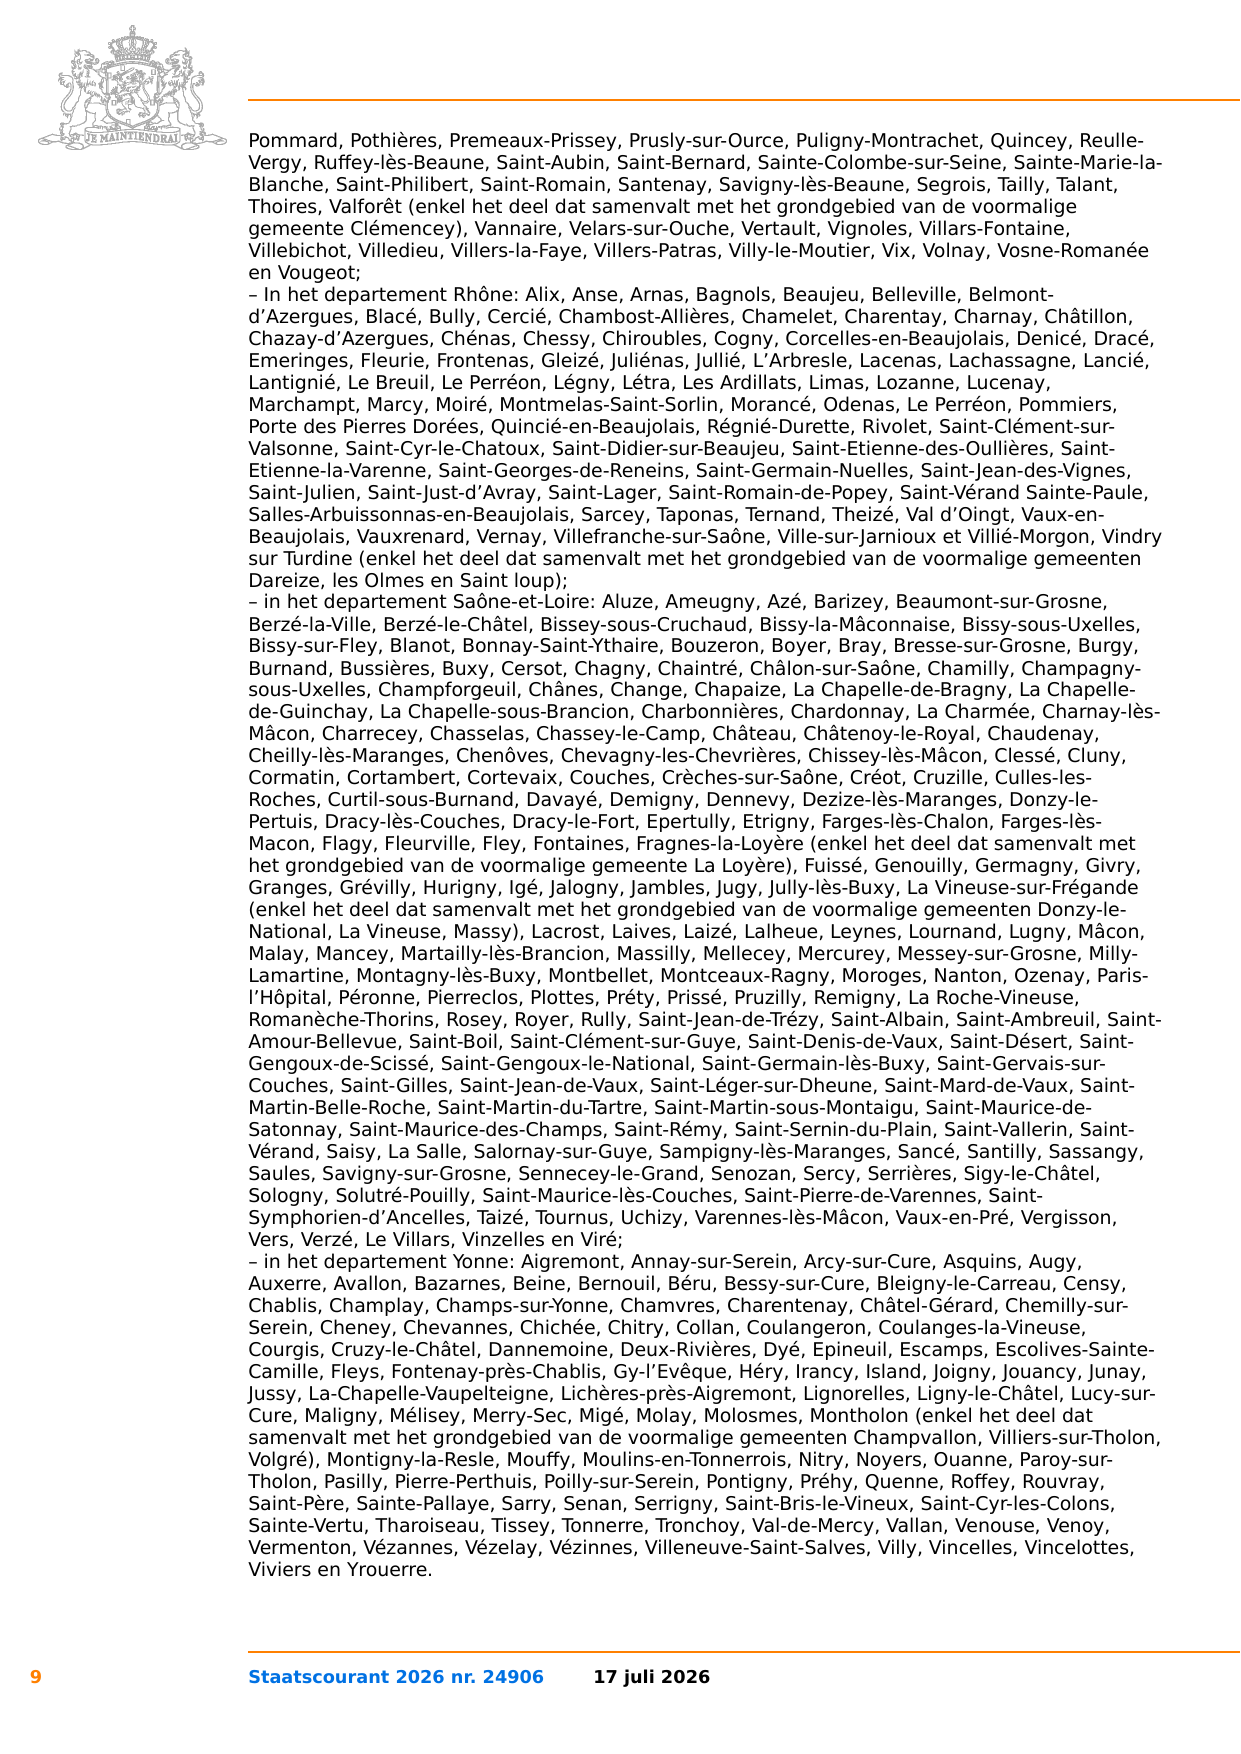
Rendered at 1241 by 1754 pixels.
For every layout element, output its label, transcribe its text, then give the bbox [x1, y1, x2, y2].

picture [38, 25, 227, 150]
text Pommard, Pothières, Premeaux-Prissey, Prusly-sur-Ource, Puligny-Montrachet, Quincey, Reulle-Vergy, Ruffey-lès-Beaune, Saint-Aubin, Saint-Bernard, Sainte-Colombe-sur-Seine, Sainte-Marie-la-Blanche, Saint-Philibert, Saint-Romain, Santenay, Savigny-lès-Beaune, Segrois, Tailly, Talant, Thoires, Valforêt (enkel het deel dat samenvalt met het grondgebied van de voormalige gemeente Clémencey), Vannaire, Velars-sur-Ouche, Vertault, Vignoles, Villars-Fontaine, Villebichot, Villedieu, Villers-la-Faye, Villers-Patras, Villy-le-Moutier, Vix, Volnay, Vosne-Romanée en Vougeot; [248, 130, 1163, 284]
text – in het departement Yonne: Aigremont, Annay-sur-Serein, Arcy-sur-Cure, Asquins, Augy, Auxerre, Avallon, Bazarnes, Beine, Bernouil, Béru, Bessy-sur-Cure, Bleigny-le-Carreau, Censy, Chablis, Champlay, Champs-sur-Yonne, Chamvres, Charentenay, Châtel-Gérard, Chemilly-sur-Serein, Cheney, Chevannes, Chichée, Chitry, Collan, Coulangeron, Coulanges-la-Vineuse, Courgis, Cruzy-le-Châtel, Dannemoine, Deux-Rivières, Dyé, Epineuil, Escamps, Escolives-Sainte-Camille, Fleys, Fontenay-près-Chablis, Gy-l’Evêque, Héry, Irancy, Island, Joigny, Jouancy, Junay, Jussy, La-Chapelle-Vaupelteigne, Lichères-près-Aigremont, Lignorelles, Ligny-le-Châtel, Lucy-sur-Cure, Maligny, Mélisey, Merry-Sec, Migé, Molay, Molosmes, Montholon (enkel het deel dat samenvalt met het grondgebied van de voormalige gemeenten Champvallon, Villiers-sur-Tholon, Volgré), Montigny-la-Resle, Mouffy, Moulins-en-Tonnerrois, Nitry, Noyers, Ouanne, Paroy-sur-Tholon, Pasilly, Pierre-Perthuis, Poilly-sur-Serein, Pontigny, Préhy, Quenne, Roffey, Rouvray, Saint-Père, Sainte-Pallaye, Sarry, Senan, Serrigny, Saint-Bris-le-Vineux, Saint-Cyr-les-Colons, Sainte-Vertu, Tharoiseau, Tissey, Tonnerre, Tronchoy, Val-de-Mercy, Vallan, Venouse, Venoy, Vermenton, Vézannes, Vézelay, Vézinnes, Villeneuve-Saint-Salves, Villy, Vincelles, Vincelottes, Viviers en Yrouerre. [248, 1251, 1163, 1581]
text – In het departement Rhône: Alix, Anse, Arnas, Bagnols, Beaujeu, Belleville, Belmont-d’Azergues, Blacé, Bully, Cercié, Chambost-Allières, Chamelet, Charentay, Charnay, Châtillon, Chazay-d’Azergues, Chénas, Chessy, Chiroubles, Cogny, Corcelles-en-Beaujolais, Denicé, Dracé, Emeringes, Fleurie, Frontenas, Gleizé, Juliénas, Jullié, L’Arbresle, Lacenas, Lachassagne, Lancié, Lantignié, Le Breuil, Le Perréon, Légny, Létra, Les Ardillats, Limas, Lozanne, Lucenay, Marchampt, Marcy, Moiré, Montmelas-Saint-Sorlin, Morancé, Odenas, Le Perréon, Pommiers, Porte des Pierres Dorées, Quincié-en-Beaujolais, Régnié-Durette, Rivolet, Saint-Clément-sur-Valsonne, Saint-Cyr-le-Chatoux, Saint-Didier-sur-Beaujeu, Saint-Etienne-des-Oullières, Saint-Etienne-la-Varenne, Saint-Georges-de-Reneins, Saint-Germain-Nuelles, Saint-Jean-des-Vignes, Saint-Julien, Saint-Just-d’Avray, Saint-Lager, Saint-Romain-de-Popey, Saint-Vérand Sainte-Paule, Salles-Arbuissonnas-en-Beaujolais, Sarcey, Taponas, Ternand, Theizé, Val d’Oingt, Vaux-en-Beaujolais, Vauxrenard, Vernay, Villefranche-sur-Saône, Ville-sur-Jarnioux et Villié-Morgon, Vindry sur Turdine (enkel het deel dat samenvalt met het grondgebied van de voormalige gemeenten Dareize, les Olmes en Saint loup); [248, 284, 1163, 591]
text – in het departement Saône-et-Loire: Aluze, Ameugny, Azé, Barizey, Beaumont-sur-Grosne, Berzé-la-Ville, Berzé-le-Châtel, Bissey-sous-Cruchaud, Bissy-la-Mâconnaise, Bissy-sous-Uxelles, Bissy-sur-Fley, Blanot, Bonnay-Saint-Ythaire, Bouzeron, Boyer, Bray, Bresse-sur-Grosne, Burgy, Burnand, Bussières, Buxy, Cersot, Chagny, Chaintré, Châlon-sur-Saône, Chamilly, Champagny-sous-Uxelles, Champforgeuil, Chânes, Change, Chapaize, La Chapelle-de-Bragny, La Chapelle-de-Guinchay, La Chapelle-sous-Brancion, Charbonnières, Chardonnay, La Charmée, Charnay-lès-Mâcon, Charrecey, Chasselas, Chassey-le-Camp, Château, Châtenoy-le-Royal, Chaudenay, Cheilly-lès-Maranges, Chenôves, Chevagny-les-Chevrières, Chissey-lès-Mâcon, Clessé, Cluny, Cormatin, Cortambert, Cortevaix, Couches, Crèches-sur-Saône, Créot, Cruzille, Culles-les-Roches, Curtil-sous-Burnand, Davayé, Demigny, Dennevy, Dezize-lès-Maranges, Donzy-le-Pertuis, Dracy-lès-Couches, Dracy-le-Fort, Epertully, Etrigny, Farges-lès-Chalon, Farges-lès-Macon, Flagy, Fleurville, Fley, Fontaines, Fragnes-la-Loyère (enkel het deel dat samenvalt met het grondgebied van de voormalige gemeente La Loyère), Fuissé, Genouilly, Germagny, Givry, Granges, Grévilly, Hurigny, Igé, Jalogny, Jambles, Jugy, Jully-lès-Buxy, La Vineuse-sur-Frégande (enkel het deel dat samenvalt met het grondgebied van de voormalige gemeenten Donzy-le-National, La Vineuse, Massy), Lacrost, Laives, Laizé, Lalheue, Leynes, Lournand, Lugny, Mâcon, Malay, Mancey, Martailly-lès-Brancion, Massilly, Mellecey, Mercurey, Messey-sur-Grosne, Milly-Lamartine, Montagny-lès-Buxy, Montbellet, Montceaux-Ragny, Moroges, Nanton, Ozenay, Paris-l’Hôpital, Péronne, Pierreclos, Plottes, Préty, Prissé, Pruzilly, Remigny, La Roche-Vineuse, Romanèche-Thorins, Rosey, Royer, Rully, Saint-Jean-de-Trézy, Saint-Albain, Saint-Ambreuil, Saint-Amour-Bellevue, Saint-Boil, Saint-Clément-sur-Guye, Saint-Denis-de-Vaux, Saint-Désert, Saint-Gengoux-de-Scissé, Saint-Gengoux-le-National, Saint-Germain-lès-Buxy, Saint-Gervais-sur-Couches, Saint-Gilles, Saint-Jean-de-Vaux, Saint-Léger-sur-Dheune, Saint-Mard-de-Vaux, Saint-Martin-Belle-Roche, Saint-Martin-du-Tartre, Saint-Martin-sous-Montaigu, Saint-Maurice-de-Satonnay, Saint-Maurice-des-Champs, Saint-Rémy, Saint-Sernin-du-Plain, Saint-Vallerin, Saint-Vérand, Saisy, La Salle, Salornay-sur-Guye, Sampigny-lès-Maranges, Sancé, Santilly, Sassangy, Saules, Savigny-sur-Grosne, Sennecey-le-Grand, Senozan, Sercy, Serrières, Sigy-le-Châtel, Sologny, Solutré-Pouilly, Saint-Maurice-lès-Couches, Saint-Pierre-de-Varennes, Saint-Symphorien-d’Ancelles, Taizé, Tournus, Uchizy, Varennes-lès-Mâcon, Vaux-en-Pré, Vergisson, Vers, Verzé, Le Villars, Vinzelles en Viré; [248, 591, 1163, 1251]
